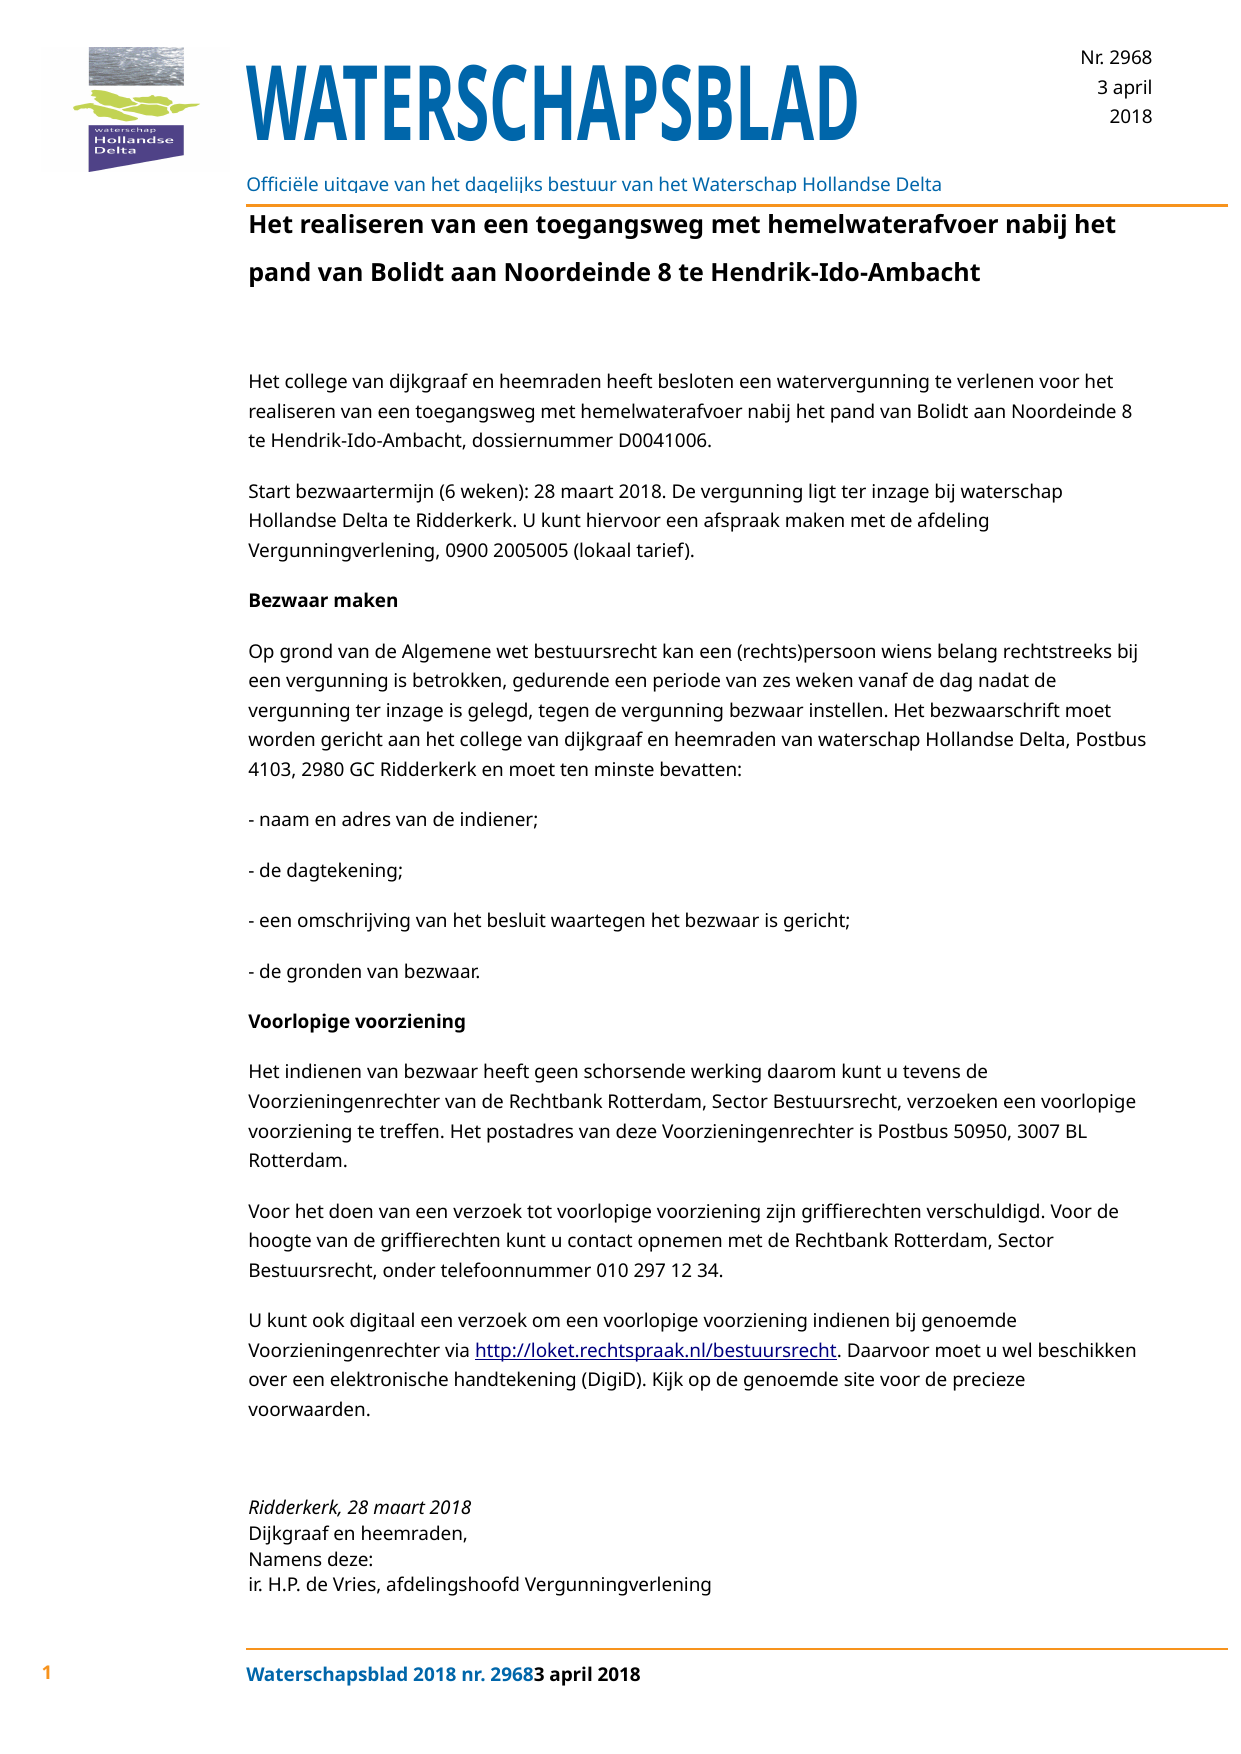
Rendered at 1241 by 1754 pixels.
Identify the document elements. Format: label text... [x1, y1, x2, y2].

text - een omschrijving van het besluit waartegen het bezwaar is gericht; [248, 907, 1152, 933]
text ir. H.P. de Vries, afdelingshoofd Vergunningverlening [248, 1572, 1152, 1597]
text Namens deze: [248, 1546, 1152, 1572]
text Het indienen van bezwaar heeft geen schorsende werking daarom kunt u tevens de Voorzieningenrechter van de Rechtbank Rotterdam, Sector Bestuursrecht, verzoeken een voorlopige voorziening te treffen. Het postadres van deze Voorzieningenrechter is Postbus 50950, 3007 BL Rotterdam. [248, 1059, 1152, 1173]
text - de dagtekening; [248, 857, 1152, 883]
text U kunt ook digitaal een verzoek om een voorlopige voorziening indienen bij genoemde Voorzieningenrechter via http://loket.rechtspraak.nl/bestuursrecht. Daarvoor moet u wel beschikken over een elektronische handtekening (DigiD). Kijk op de genoemde site voor de precieze voorwaarden. [248, 1307, 1152, 1422]
text - de gronden van bezwaar. [248, 958, 1152, 984]
text Voor het doen van een verzoek tot voorlopige voorziening zijn griffierechten verschuldigd. Voor de hoogte van de griffierechten kunt u contact opnemen met de Rechtbank Rotterdam, Sector Bestuursrecht, onder telefoonnummer 010 297 12 34. [248, 1198, 1152, 1283]
text Voorlopige voorziening [248, 1008, 1152, 1034]
picture [41, 47, 231, 172]
text Op grond van de Algemene wet bestuursrecht kan een (rechts)persoon wiens belang rechtstreeks bij een vergunning is betrokken, gedurende een periode van zes weken vanaf de dag nadat de vergunning ter inzage is gelegd, tegen de vergunning bezwaar instellen. Het bezwaarschrift moet worden gericht aan het college van dijkgraaf en heemraden van waterschap Hollandse Delta, Postbus 4103, 2980 GC Ridderkerk en moet ten minste bevatten: [248, 638, 1152, 782]
text Het college van dijkgraaf en heemraden heeft besloten een watervergunning te verlenen voor het realiseren van een toegangsweg met hemelwaterafvoer nabij het pand van Bolidt aan Noordeinde 8 te Hendrik-Ido-Ambacht, dossiernummer D0041006. [248, 368, 1152, 453]
text Het realiseren van een toegangsweg met hemelwaterafvoer nabij het pand van Bolidt aan Noordeinde 8 te Hendrik-Ido-Ambacht [248, 207, 1152, 288]
text Ridderkerk, 28 maart 2018 [248, 1494, 1152, 1520]
text Dijkgraaf en heemraden, [248, 1520, 1152, 1546]
text Bezwaar maken [248, 587, 1152, 613]
text - naam en adres van de indiener; [248, 807, 1152, 832]
text Start bezwaartermijn (6 weken): 28 maart 2018. De vergunning ligt ter inzage bij waterschap Hollandse Delta te Ridderkerk. U kunt hiervoor een afspraak maken met de afdeling Vergunningverlening, 0900 2005005 (lokaal tarief). [248, 478, 1152, 563]
